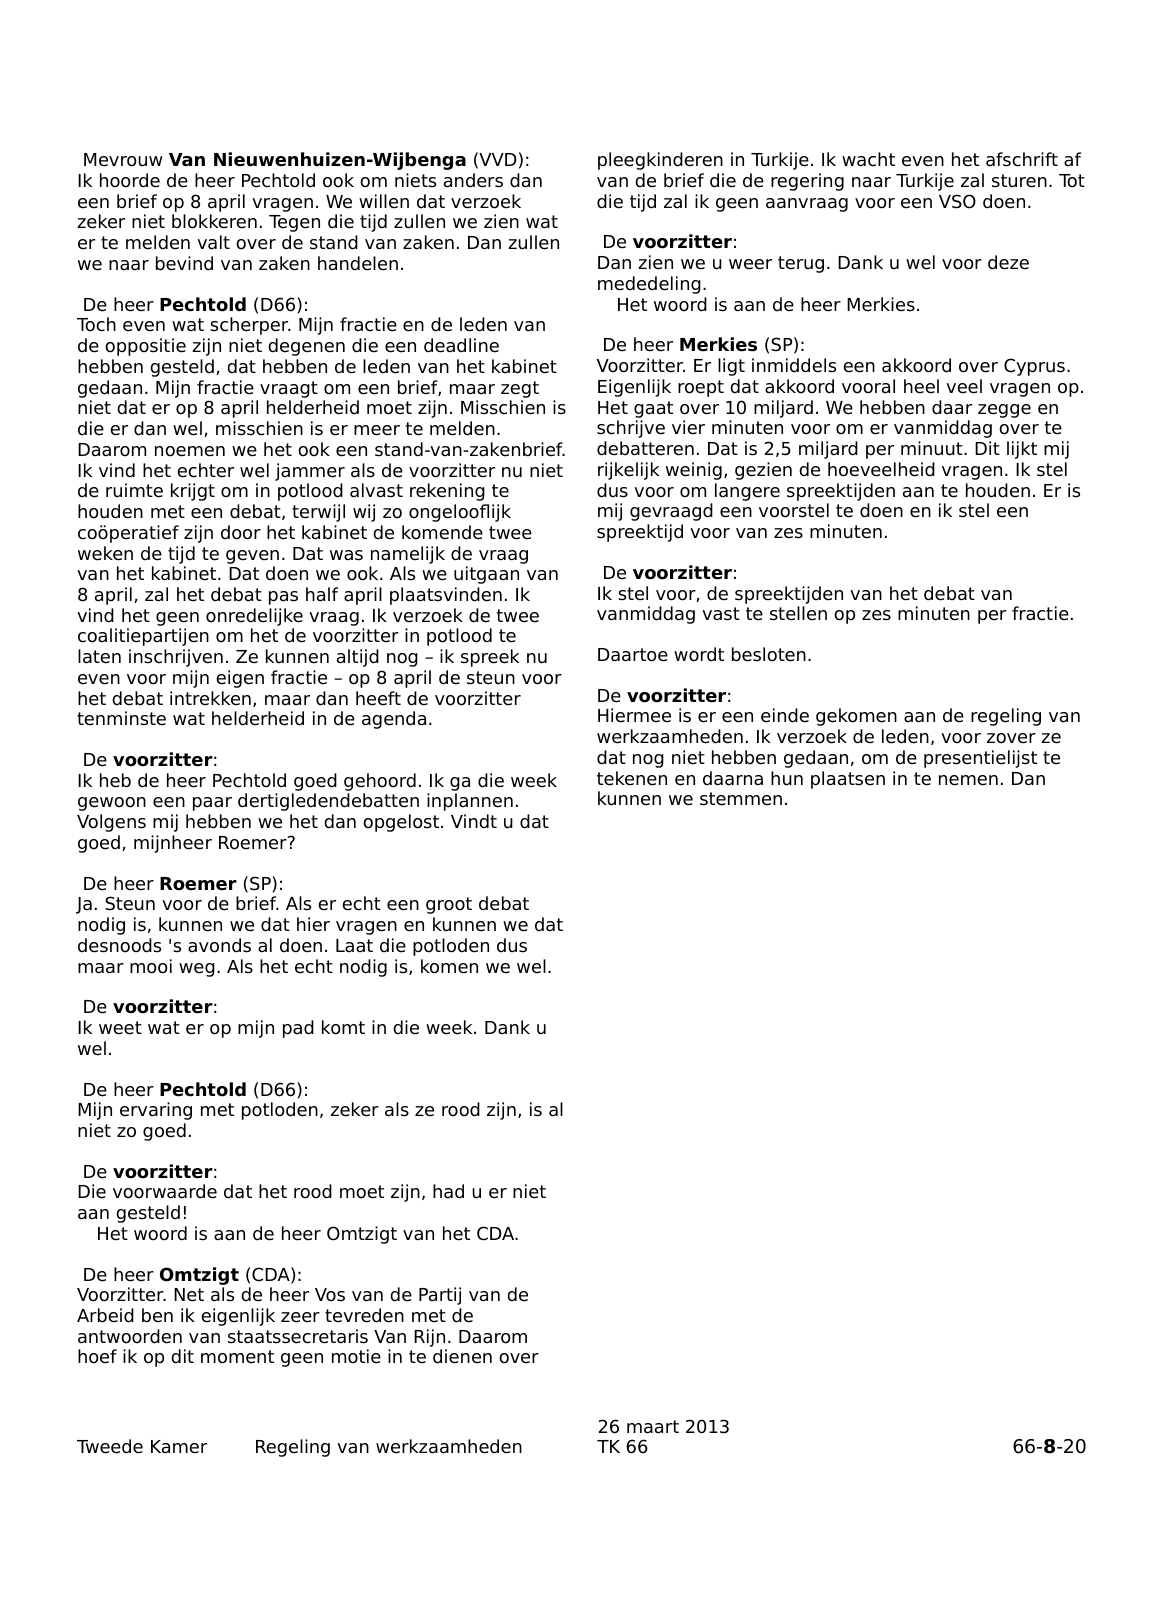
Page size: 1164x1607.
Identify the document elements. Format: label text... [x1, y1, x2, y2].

text Die voorwaarde dat het rood moet zijn, had u er niet aan gesteld! [77, 1182, 567, 1224]
text Mevrouw Van Nieuwenhuizen-Wijbenga (VVD): [77, 150, 567, 171]
text Voorzitter. Er ligt inmiddels een akkoord over Cyprus. Eigenlijk roept dat akkoord vooral heel veel vragen op. Het gaat over 10 miljard. We hebben daar zegge en schrijve vier minuten voor om er vanmiddag over te debatteren. Dat is 2,5 miljard per minuut. Dit lijkt mij rijkelijk weinig, gezien de hoeveelheid vragen. Ik stel dus voor om langere spreektijden aan te houden. Er is mij gevraagd een voorstel te doen en ik stel een spreektijd voor van zes minuten. [596, 356, 1087, 543]
text Daartoe wordt besloten. [596, 645, 1087, 666]
text De voorzitter: [77, 750, 567, 771]
text Dan zien we u weer terug. Dank u wel voor deze mededeling. [596, 253, 1087, 294]
text Toch even wat scherper. Mijn fractie en de leden van de oppositie zijn niet degenen die een deadline hebben gesteld, dat hebben de leden van het kabinet gedaan. Mijn fractie vraagt om een brief, maar zegt niet dat er op 8 april helderheid moet zijn. Misschien is die er dan wel, misschien is er meer te melden. Daarom noemen we het ook een stand-van-zakenbrief. Ik vind het echter wel jammer als de voorzitter nu niet de ruimte krijgt om in potlood alvast rekening te houden met een debat, terwijl wij zo ongelooflijk coöperatief zijn door het kabinet de komende twee weken de tijd te geven. Dat was namelijk de vraag van het kabinet. Dat doen we ook. Als we uitgaan van 8 april, zal het debat pas half april plaatsvinden. Ik vind het geen onredelijke vraag. Ik verzoek de twee coalitiepartijen om het de voorzitter in potlood te laten inschrijven. Ze kunnen altijd nog – ik spreek nu even voor mijn eigen fractie – op 8 april de steun voor het debat intrekken, maar dan heeft de voorzitter tenminste wat helderheid in de agenda. [77, 315, 567, 730]
text De voorzitter: [596, 563, 1087, 583]
text De voorzitter: [596, 232, 1087, 253]
text Ik hoorde de heer Pechtold ook om niets anders dan een brief op 8 april vragen. We willen dat verzoek zeker niet blokkeren. Tegen die tijd zullen we zien wat er te melden valt over de stand van zaken. Dan zullen we naar bevind van zaken handelen. [77, 171, 567, 274]
text Het woord is aan de heer Merkies. [596, 294, 1087, 315]
text De heer Merkies (SP): [596, 335, 1087, 356]
text Ja. Steun voor de brief. Als er echt een groot debat nodig is, kunnen we dat hier vragen en kunnen we dat desnoods 's avonds al doen. Laat die potloden dus maar mooi weg. Als het echt nodig is, komen we wel. [77, 894, 567, 977]
text Ik heb de heer Pechtold goed gehoord. Ik ga die week gewoon een paar dertigledendebatten inplannen. Volgens mij hebben we het dan opgelost. Vindt u dat goed, mijnheer Roemer? [77, 771, 567, 853]
text Hiermee is er een einde gekomen aan de regeling van werkzaamheden. Ik verzoek de leden, voor zover ze dat nog niet hebben gedaan, om de presentielijst te tekenen en daarna hun plaatsen in te nemen. Dan kunnen we stemmen. [596, 706, 1087, 810]
text Ik weet wat er op mijn pad komt in die week. Dank u wel. [77, 1018, 567, 1059]
text De heer Pechtold (D66): [77, 1079, 567, 1100]
text Ik stel voor, de spreektijden van het debat van vanmiddag vast te stellen op zes minuten per fractie. [596, 583, 1087, 625]
text Voorzitter. Net als de heer Vos van de Partij van de Arbeid ben ik eigenlijk zeer tevreden met de antwoorden van staatssecretaris Van Rijn. Daarom hoef ik op dit moment geen motie in te dienen over [77, 1285, 567, 1368]
text De heer Omtzigt (CDA): [77, 1264, 567, 1285]
text De voorzitter: [77, 1162, 567, 1182]
text De voorzitter: [596, 686, 1087, 706]
text De heer Pechtold (D66): [77, 294, 567, 315]
text De voorzitter: [77, 997, 567, 1018]
text De heer Roemer (SP): [77, 873, 567, 894]
text Mijn ervaring met potloden, zeker als ze rood zijn, is al niet zo goed. [77, 1100, 567, 1142]
text Het woord is aan de heer Omtzigt van het CDA. [77, 1224, 567, 1244]
text pleegkinderen in Turkije. Ik wacht even het afschrift af van de brief die de regering naar Turkije zal sturen. Tot die tijd zal ik geen aanvraag voor een VSO doen. [596, 150, 1087, 212]
